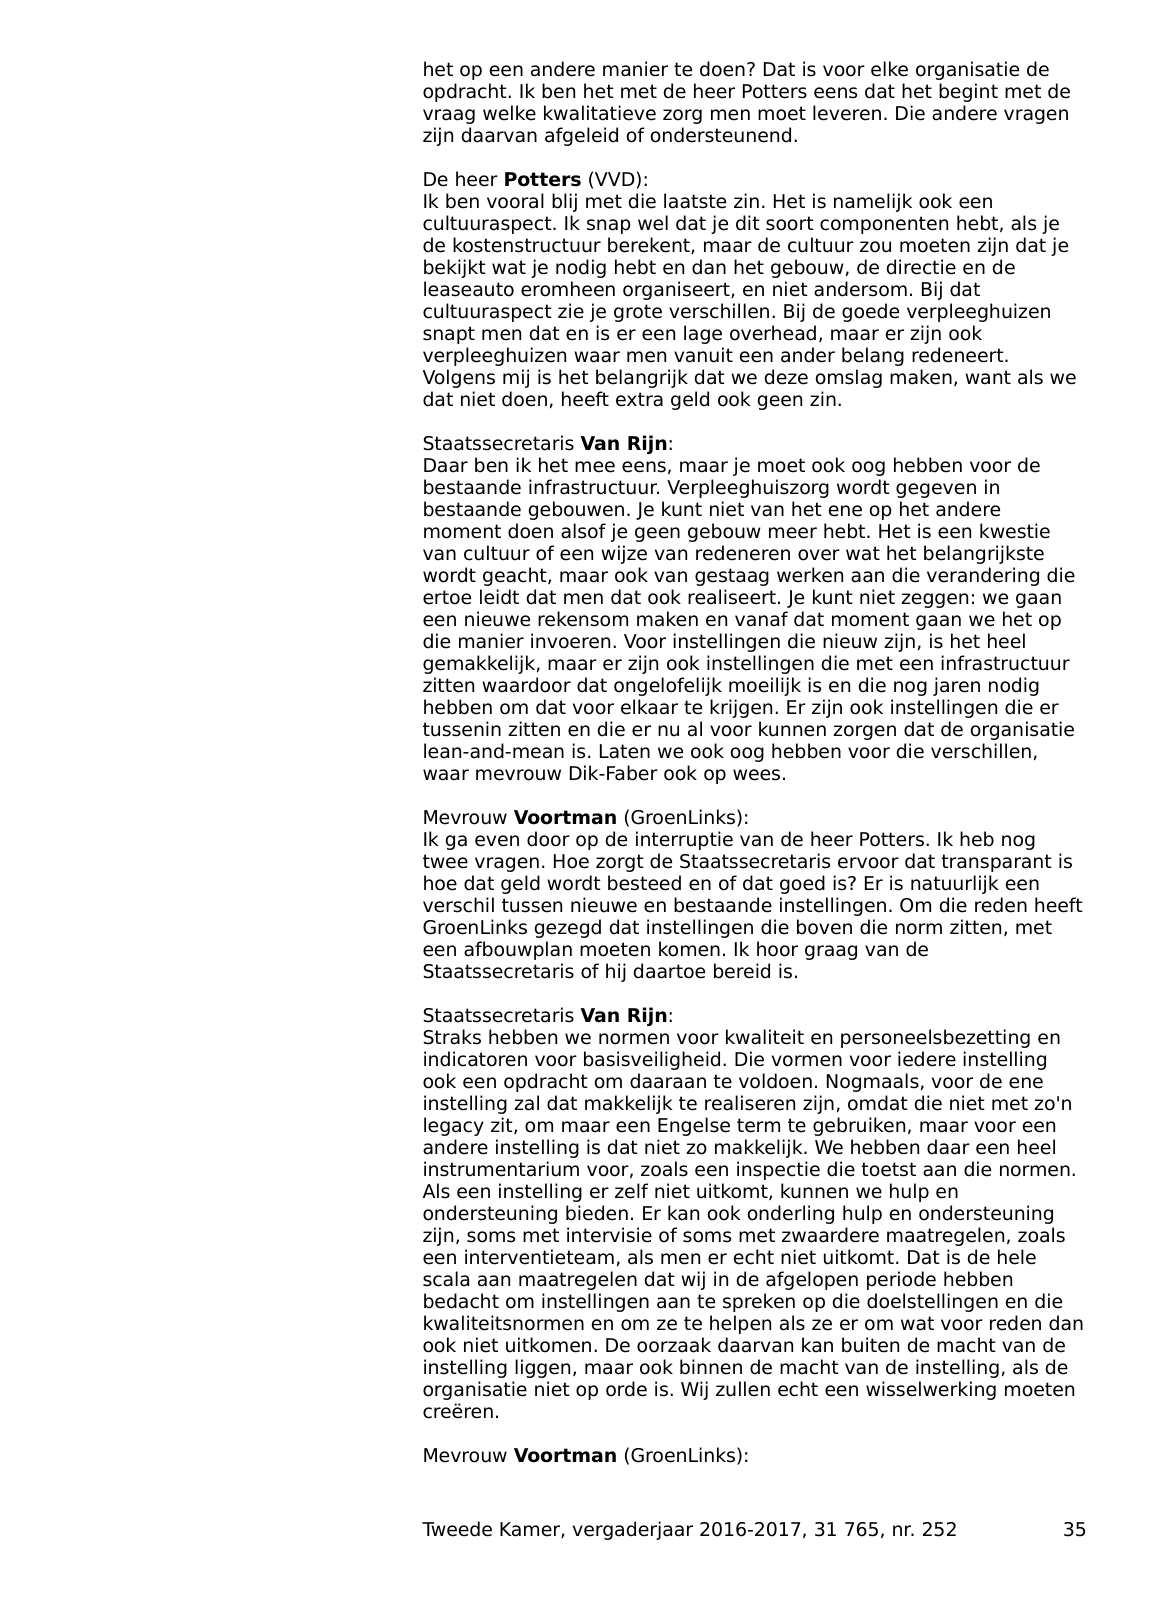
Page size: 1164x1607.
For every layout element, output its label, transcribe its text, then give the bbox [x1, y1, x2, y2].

text Ik ben vooral blij met die laatste zin. Het is namelijk ook een cultuuraspect. Ik snap wel dat je dit soort componenten hebt, als je de kostenstructuur berekent, maar de cultuur zou moeten zijn dat je bekijkt wat je nodig hebt en dan het gebouw, de directie en de leaseauto eromheen organiseert, en niet andersom. Bij dat cultuuraspect zie je grote verschillen. Bij de goede verpleeghuizen snapt men dat en is er een lage overhead, maar er zijn ook verpleeghuizen waar men vanuit een ander belang redeneert. Volgens mij is het belangrijk dat we deze omslag maken, want als we dat niet doen, heeft extra geld ook geen zin. [422, 191, 1087, 411]
text Staatssecretaris Van Rijn: [422, 1005, 1087, 1027]
text Mevrouw Voortman (GroenLinks): [422, 1445, 1087, 1467]
text Ik ga even door op de interruptie van de heer Potters. Ik heb nog twee vragen. Hoe zorgt de Staatssecretaris ervoor dat transparant is hoe dat geld wordt besteed en of dat goed is? Er is natuurlijk een verschil tussen nieuwe en bestaande instellingen. Om die reden heeft GroenLinks gezegd dat instellingen die boven die norm zitten, met een afbouwplan moeten komen. Ik hoor graag van de Staatssecretaris of hij daartoe bereid is. [422, 829, 1087, 983]
text Staatssecretaris Van Rijn: [422, 433, 1087, 455]
text Daar ben ik het mee eens, maar je moet ook oog hebben voor de bestaande infrastructuur. Verpleeghuiszorg wordt gegeven in bestaande gebouwen. Je kunt niet van het ene op het andere moment doen alsof je geen gebouw meer hebt. Het is een kwestie van cultuur of een wijze van redeneren over wat het belangrijkste wordt geacht, maar ook van gestaag werken aan die verandering die ertoe leidt dat men dat ook realiseert. Je kunt niet zeggen: we gaan een nieuwe rekensom maken en vanaf dat moment gaan we het op die manier invoeren. Voor instellingen die nieuw zijn, is het heel gemakkelijk, maar er zijn ook instellingen die met een infrastructuur zitten waardoor dat ongelofelijk moeilijk is en die nog jaren nodig hebben om dat voor elkaar te krijgen. Er zijn ook instellingen die er tussenin zitten en die er nu al voor kunnen zorgen dat de organisatie lean-and-mean is. Laten we ook oog hebben voor die verschillen, waar mevrouw Dik-Faber ook op wees. [422, 455, 1087, 785]
text De heer Potters (VVD): [422, 169, 1087, 191]
text Straks hebben we normen voor kwaliteit en personeelsbezetting en indicatoren voor basisveiligheid. Die vormen voor iedere instelling ook een opdracht om daaraan te voldoen. Nogmaals, voor de ene instelling zal dat makkelijk te realiseren zijn, omdat die niet met zo'n legacy zit, om maar een Engelse term te gebruiken, maar voor een andere instelling is dat niet zo makkelijk. We hebben daar een heel instrumentarium voor, zoals een inspectie die toetst aan die normen. Als een instelling er zelf niet uitkomt, kunnen we hulp en ondersteuning bieden. Er kan ook onderling hulp en ondersteuning zijn, soms met intervisie of soms met zwaardere maatregelen, zoals een interventieteam, als men er echt niet uitkomt. Dat is de hele scala aan maatregelen dat wij in de afgelopen periode hebben bedacht om instellingen aan te spreken op die doelstellingen en die kwaliteitsnormen en om ze te helpen als ze er om wat voor reden dan ook niet uitkomen. De oorzaak daarvan kan buiten de macht van de instelling liggen, maar ook binnen de macht van de instelling, als de organisatie niet op orde is. Wij zullen echt een wisselwerking moeten creëren. [422, 1027, 1087, 1423]
text het op een andere manier te doen? Dat is voor elke organisatie de opdracht. Ik ben het met de heer Potters eens dat het begint met de vraag welke kwalitatieve zorg men moet leveren. Die andere vragen zijn daarvan afgeleid of ondersteunend. [422, 59, 1087, 147]
text Mevrouw Voortman (GroenLinks): [422, 807, 1087, 829]
